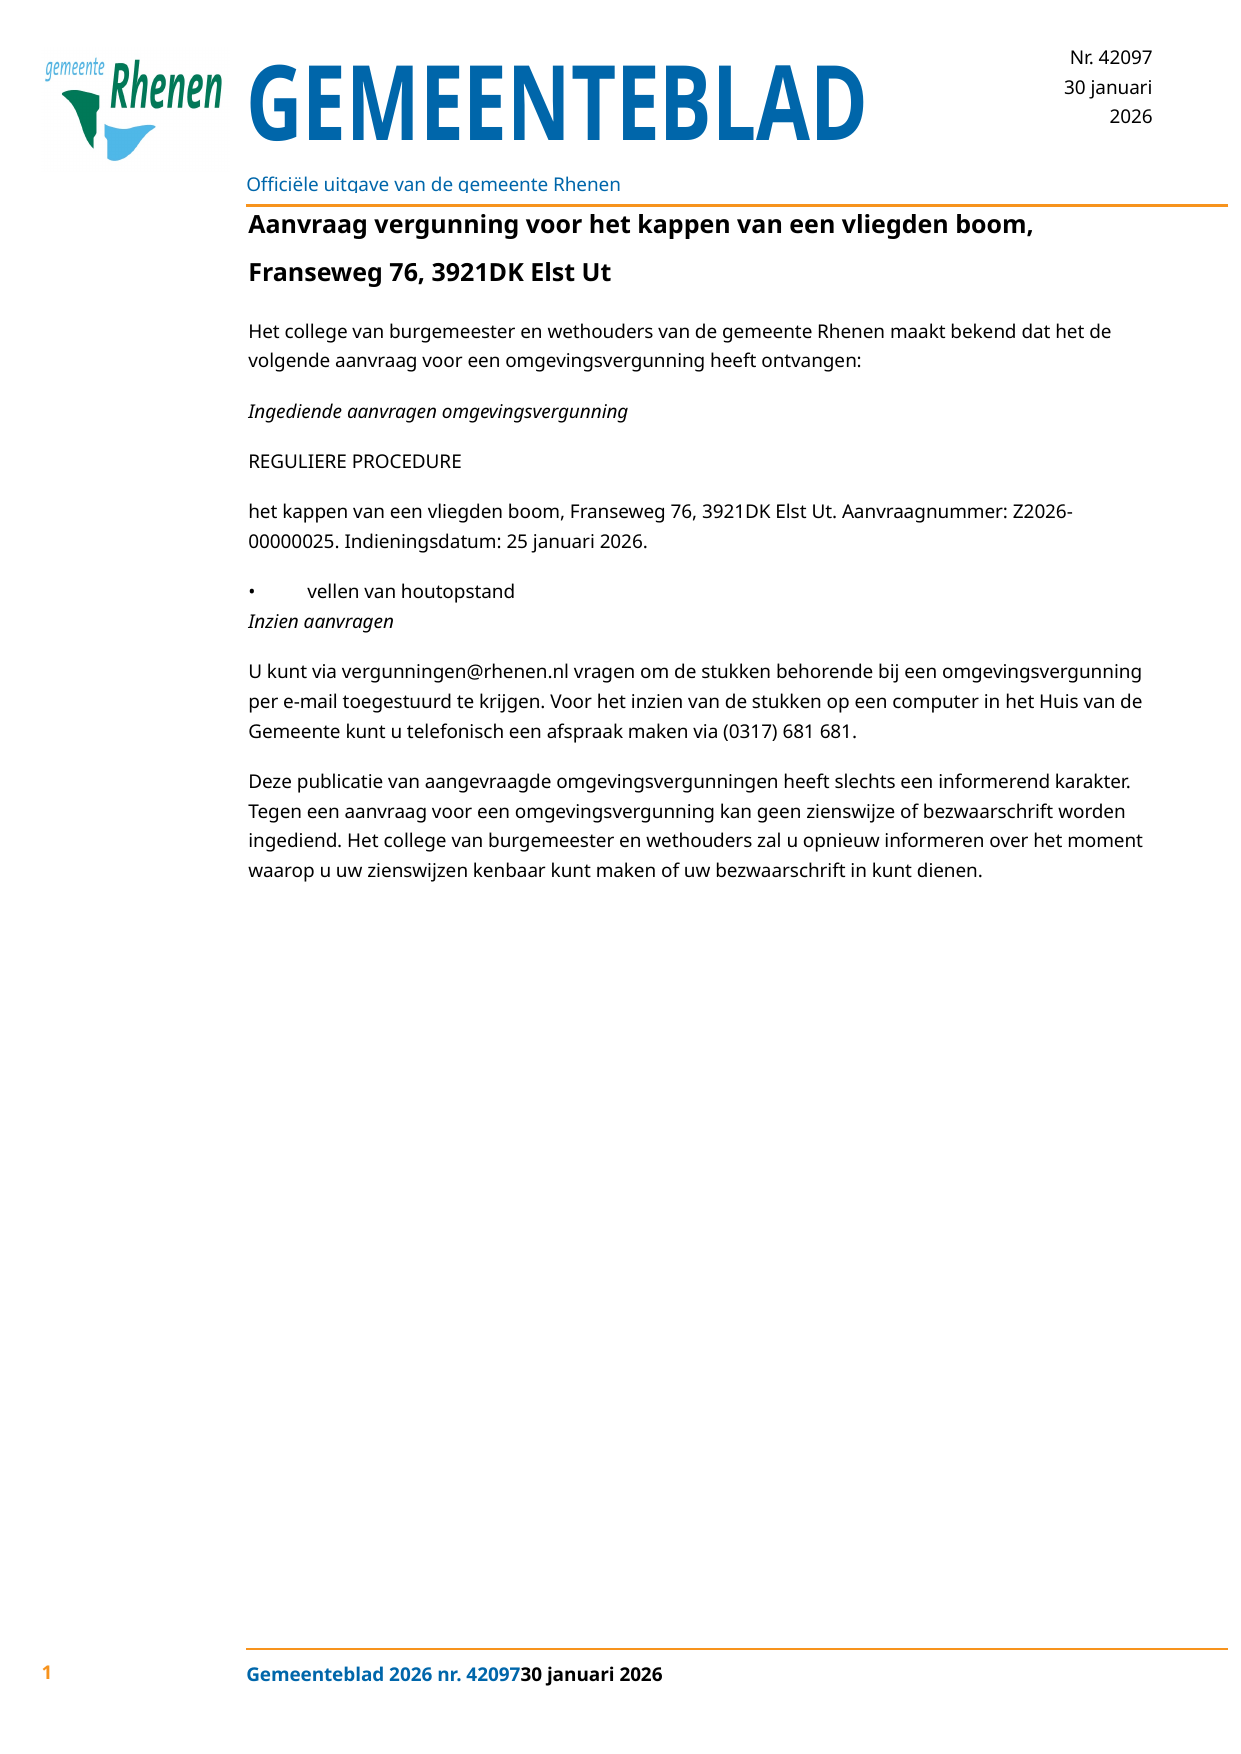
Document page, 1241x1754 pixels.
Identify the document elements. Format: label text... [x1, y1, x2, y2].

list vellen van houtopstand [248, 579, 1152, 604]
text Ingediende aanvragen omgevingsvergunning [248, 398, 1152, 424]
text het kappen van een vliegden boom, Franseweg 76, 3921DK Elst Ut. Aanvraagnummer: Z2026-00000025. Indieningsdatum: 25 januari 2026. [248, 499, 1152, 554]
text Aanvraag vergunning voor het kappen van een vliegden boom, Franseweg 76, 3921DK Elst Ut [248, 207, 1152, 288]
text U kunt via vergunningen@rhenen.nl vragen om de stukken behorende bij een omgevingsvergunning per e-mail toegestuurd te krijgen. Voor het inzien van de stukken op een computer in het Huis van de Gemeente kunt u telefonisch een afspraak maken via (0317) 681 681. [248, 659, 1152, 744]
text Inzien aanvragen [248, 608, 1152, 634]
picture [41, 47, 231, 172]
text Deze publicatie van aangevraagde omgevingsvergunningen heeft slechts een informerend karakter. Tegen een aanvraag voor een omgevingsvergunning kan geen zienswijze of bezwaarschrift worden ingediend. Het college van burgemeester en wethouders zal u opnieuw informeren over het moment waarop u uw zienswijzen kenbaar kunt maken of uw bezwaarschrift in kunt dienen. [248, 768, 1152, 883]
text Het college van burgemeester en wethouders van de gemeente Rhenen maakt bekend dat het de volgende aanvraag voor een omgevingsvergunning heeft ontvangen: [248, 318, 1152, 373]
text REGULIERE PROCEDURE [248, 448, 1152, 474]
